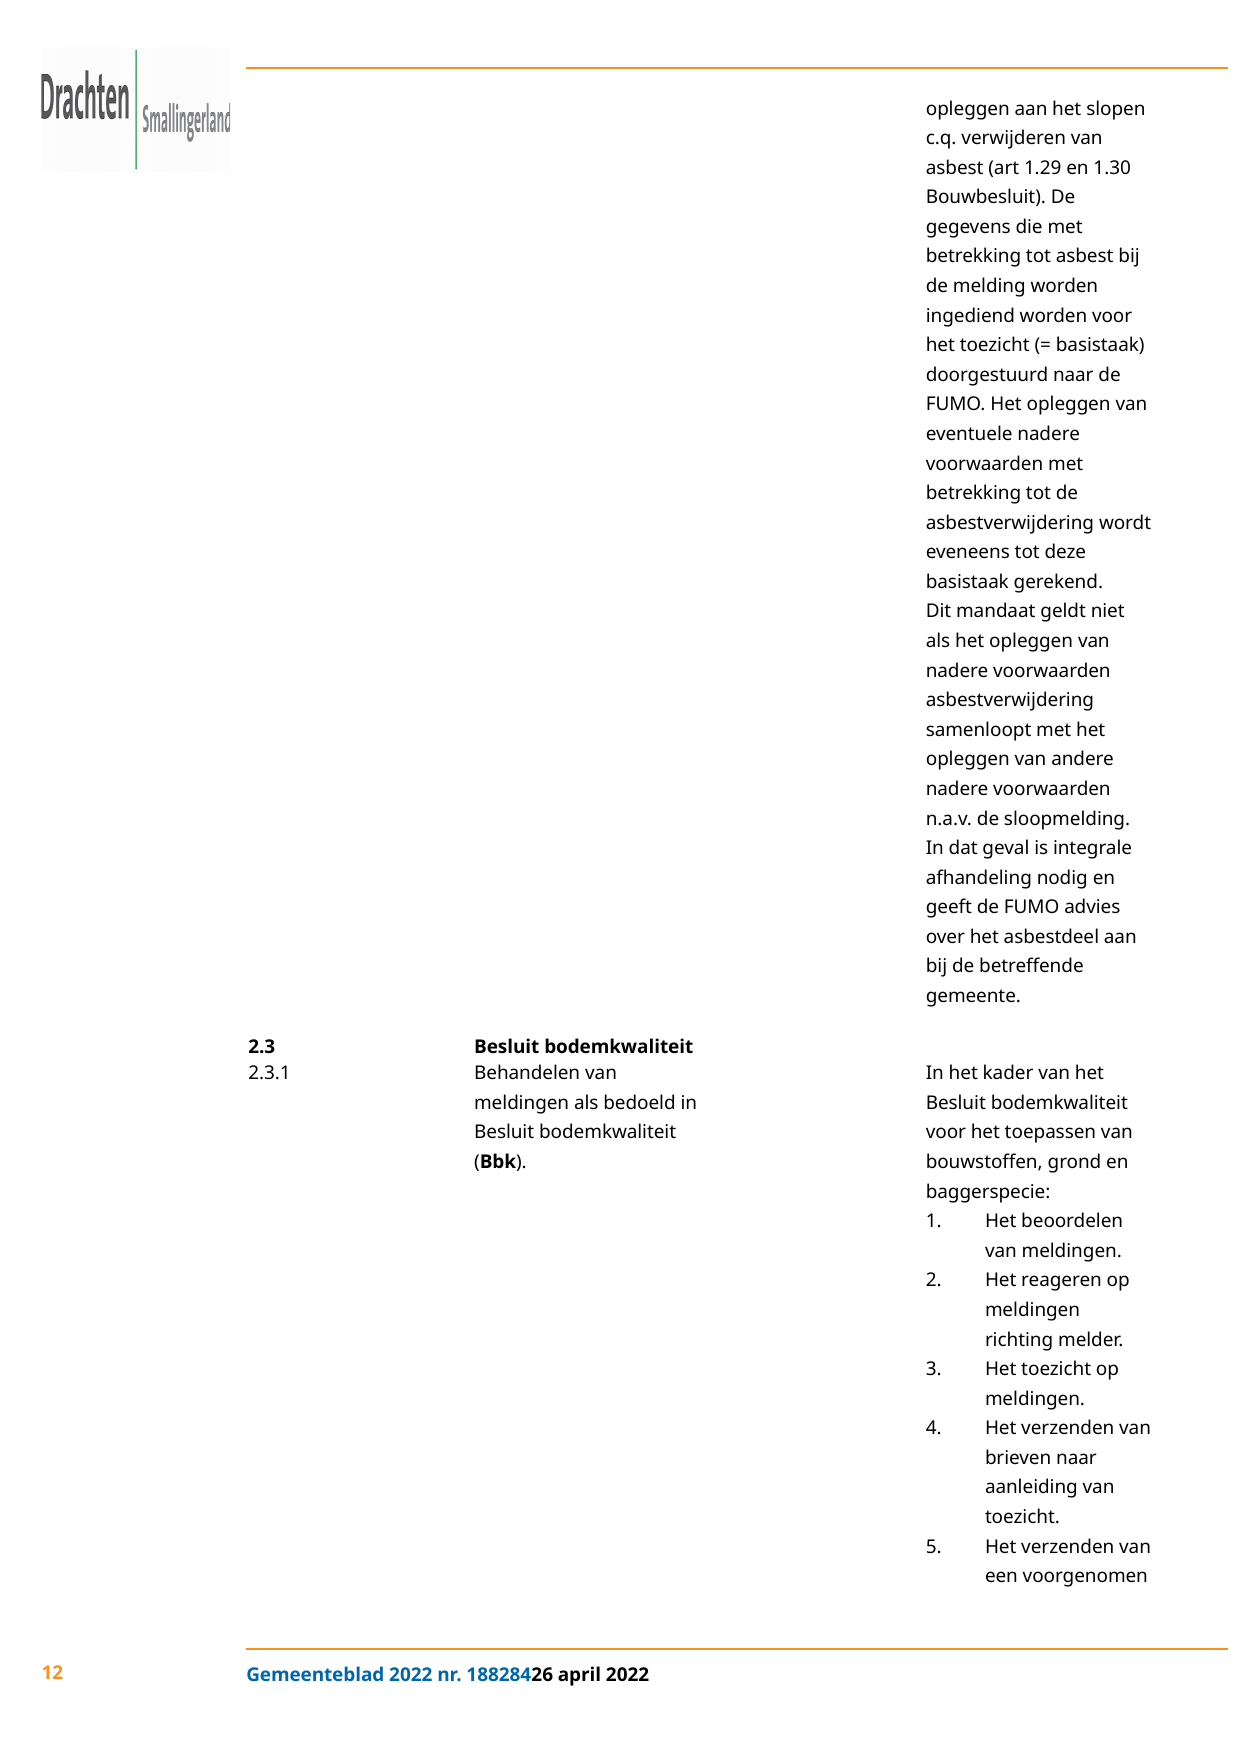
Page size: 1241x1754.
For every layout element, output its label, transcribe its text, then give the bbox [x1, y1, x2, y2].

table_cell [248, 1008, 1152, 1034]
table_cell 2.3.1 [248, 1060, 474, 1588]
table_cell [700, 1060, 926, 1588]
table_cell 2.3 [248, 1034, 474, 1059]
table_cell Besluit bodemkwaliteit [474, 1034, 700, 1059]
table_cell [474, 95, 700, 1008]
table_cell [248, 95, 474, 1008]
table_cell [700, 95, 926, 1008]
table_cell [700, 1034, 1152, 1059]
table_cell In het kader van het Besluit bodemkwaliteit voor het toepassen van bouwstoffen, grond en baggerspecie: Het beoordelen van meldingen. Het reageren op meldingen richting melder. Het toezicht op meldingen. Het verzenden van brieven naar aanleiding van toezicht. Het verzenden van een voorgenomen [926, 1060, 1152, 1588]
table_cell opleggen aan het slopen c.q. verwijderen van asbest (art 1.29 en 1.30 Bouwbesluit). De gegevens die met betrekking tot asbest bij de melding worden ingediend worden voor het toezicht (= basistaak) doorgestuurd naar de FUMO. Het opleggen van eventuele nadere voorwaarden met betrekking tot de asbestverwijdering wordt eveneens tot deze basistaak gerekend. Dit mandaat geldt niet als het opleggen van nadere voorwaarden asbestverwijdering samenloopt met het opleggen van andere nadere voorwaarden n.a.v. de sloopmelding. In dat geval is integrale afhandeling nodig en geeft de FUMO advies over het asbestdeel aan bij de betreffende gemeente. [926, 95, 1152, 1008]
picture [41, 47, 231, 172]
table_cell Behandelen van meldingen als bedoeld in Besluit bodemkwaliteit (Bbk). [474, 1060, 700, 1588]
